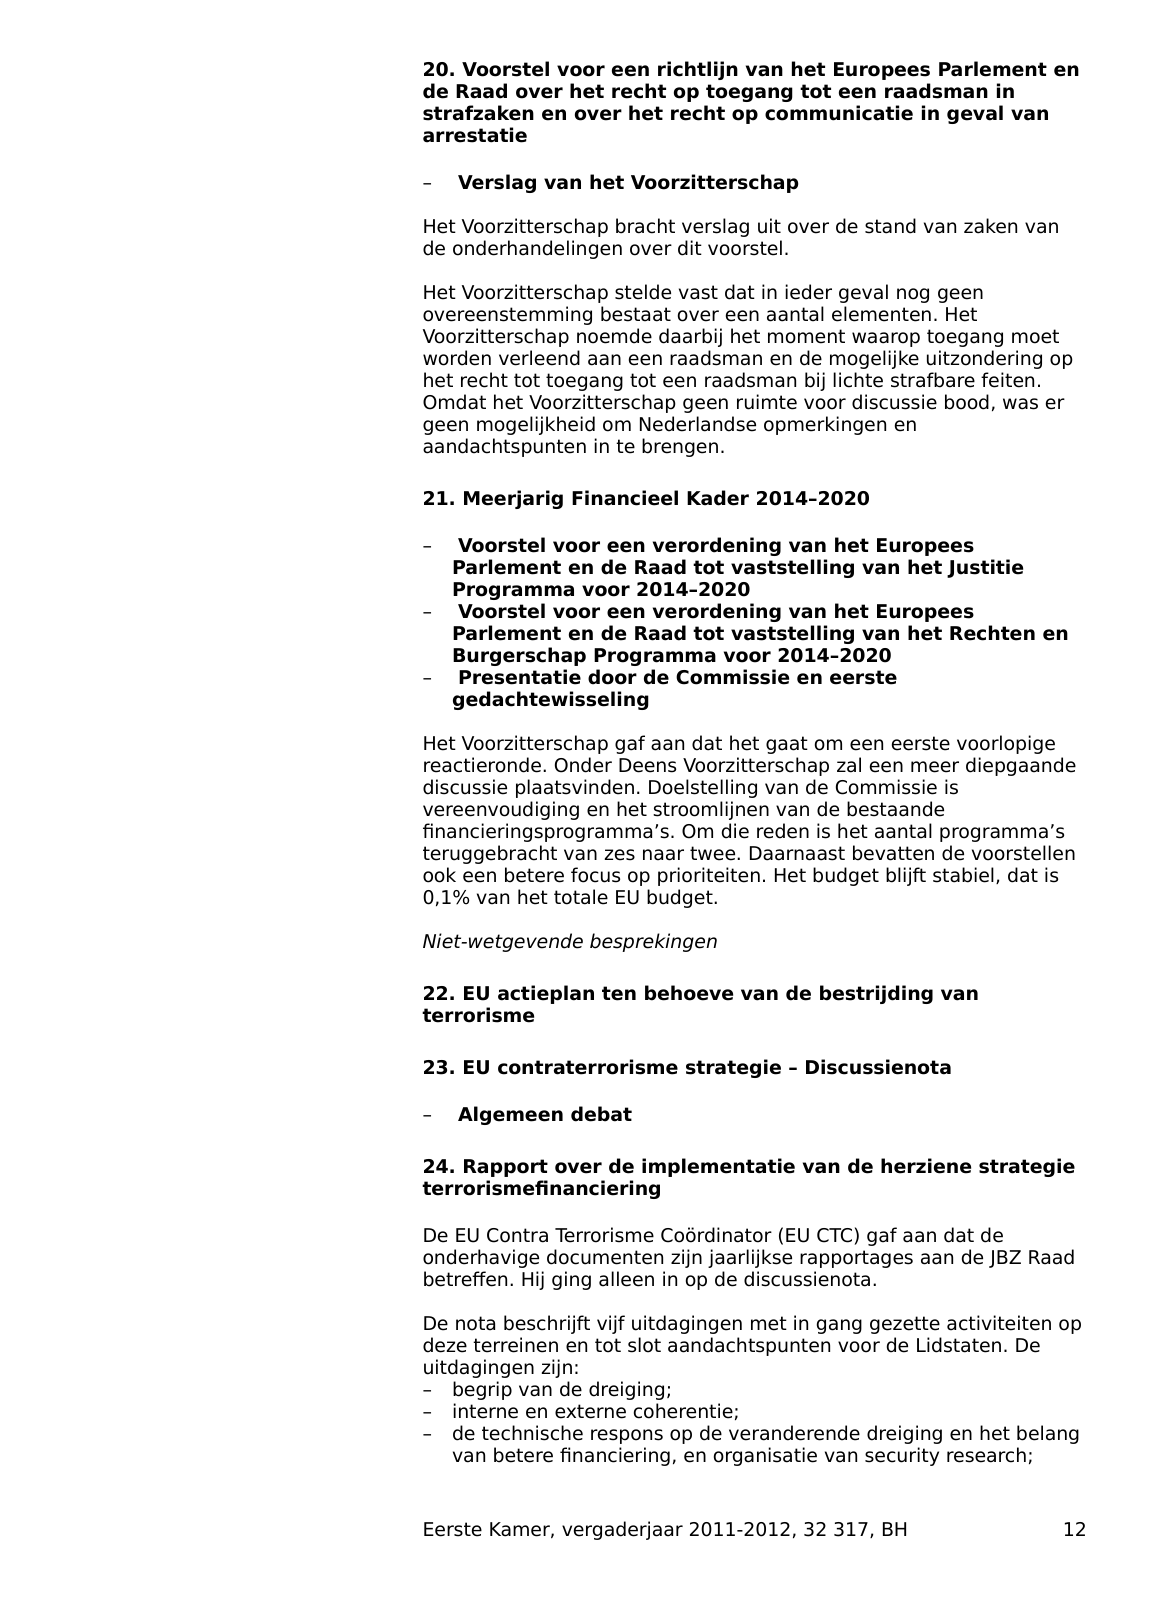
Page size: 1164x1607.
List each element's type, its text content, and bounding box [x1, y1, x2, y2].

text – begrip van de dreiging; [422, 1379, 1087, 1401]
text – de technische respons op de veranderende dreiging en het belang van betere financiering, en organisatie van security research; [422, 1423, 1087, 1467]
text Het Voorzitterschap stelde vast dat in ieder geval nog geen overeenstemming bestaat over een aantal elementen. Het Voorzitterschap noemde daarbij het moment waarop toegang moet worden verleend aan een raadsman en de mogelijke uitzondering op het recht tot toegang tot een raadsman bij lichte strafbare feiten. Omdat het Voorzitterschap geen ruimte voor discussie bood, was er geen mogelijkheid om Nederlandse opmerkingen en aandachtspunten in te brengen. [422, 282, 1087, 458]
subtitle 24. Rapport over de implementatie van de herziene strategie terrorismefinanciering [422, 1156, 1087, 1200]
text – Algemeen debat [422, 1104, 1087, 1126]
subtitle 20. Voorstel voor een richtlijn van het Europees Parlement en de Raad over het recht op toegang tot een raadsman in strafzaken en over het recht op communicatie in geval van arrestatie [422, 59, 1087, 147]
subtitle Niet-wetgevende besprekingen [422, 931, 1087, 953]
text – Voorstel voor een verordening van het Europees Parlement en de Raad tot vaststelling van het Justitie Programma voor 2014–2020 [422, 535, 1087, 601]
text De EU Contra Terrorisme Coördinator (EU CTC) gaf aan dat de onderhavige documenten zijn jaarlijkse rapportages aan de JBZ Raad betreffen. Hij ging alleen in op de discussienota. [422, 1225, 1087, 1291]
subtitle 22. EU actieplan ten behoeve van de bestrijding van terrorisme [422, 983, 1087, 1027]
subtitle 23. EU contraterrorisme strategie – Discussienota [422, 1057, 1087, 1079]
text – Voorstel voor een verordening van het Europees Parlement en de Raad tot vaststelling van het Rechten en Burgerschap Programma voor 2014–2020 [422, 601, 1087, 667]
subtitle 21. Meerjarig Financieel Kader 2014–2020 [422, 488, 1087, 510]
text – Verslag van het Voorzitterschap [422, 172, 1087, 194]
text Het Voorzitterschap bracht verslag uit over de stand van zaken van de onderhandelingen over dit voorstel. [422, 216, 1087, 260]
text – interne en externe coherentie; [422, 1401, 1087, 1423]
text – Presentatie door de Commissie en eerste gedachtewisseling [422, 667, 1087, 711]
text De nota beschrijft vijf uitdagingen met in gang gezette activiteiten op deze terreinen en tot slot aandachtspunten voor de Lidstaten. De uitdagingen zijn: [422, 1313, 1087, 1379]
text Het Voorzitterschap gaf aan dat het gaat om een eerste voorlopige reactieronde. Onder Deens Voorzitterschap zal een meer diepgaande discussie plaatsvinden. Doelstelling van de Commissie is vereenvoudiging en het stroomlijnen van de bestaande financieringsprogramma’s. Om die reden is het aantal programma’s teruggebracht van zes naar twee. Daarnaast bevatten de voorstellen ook een betere focus op prioriteiten. Het budget blijft stabiel, dat is 0,1% van het totale EU budget. [422, 733, 1087, 909]
